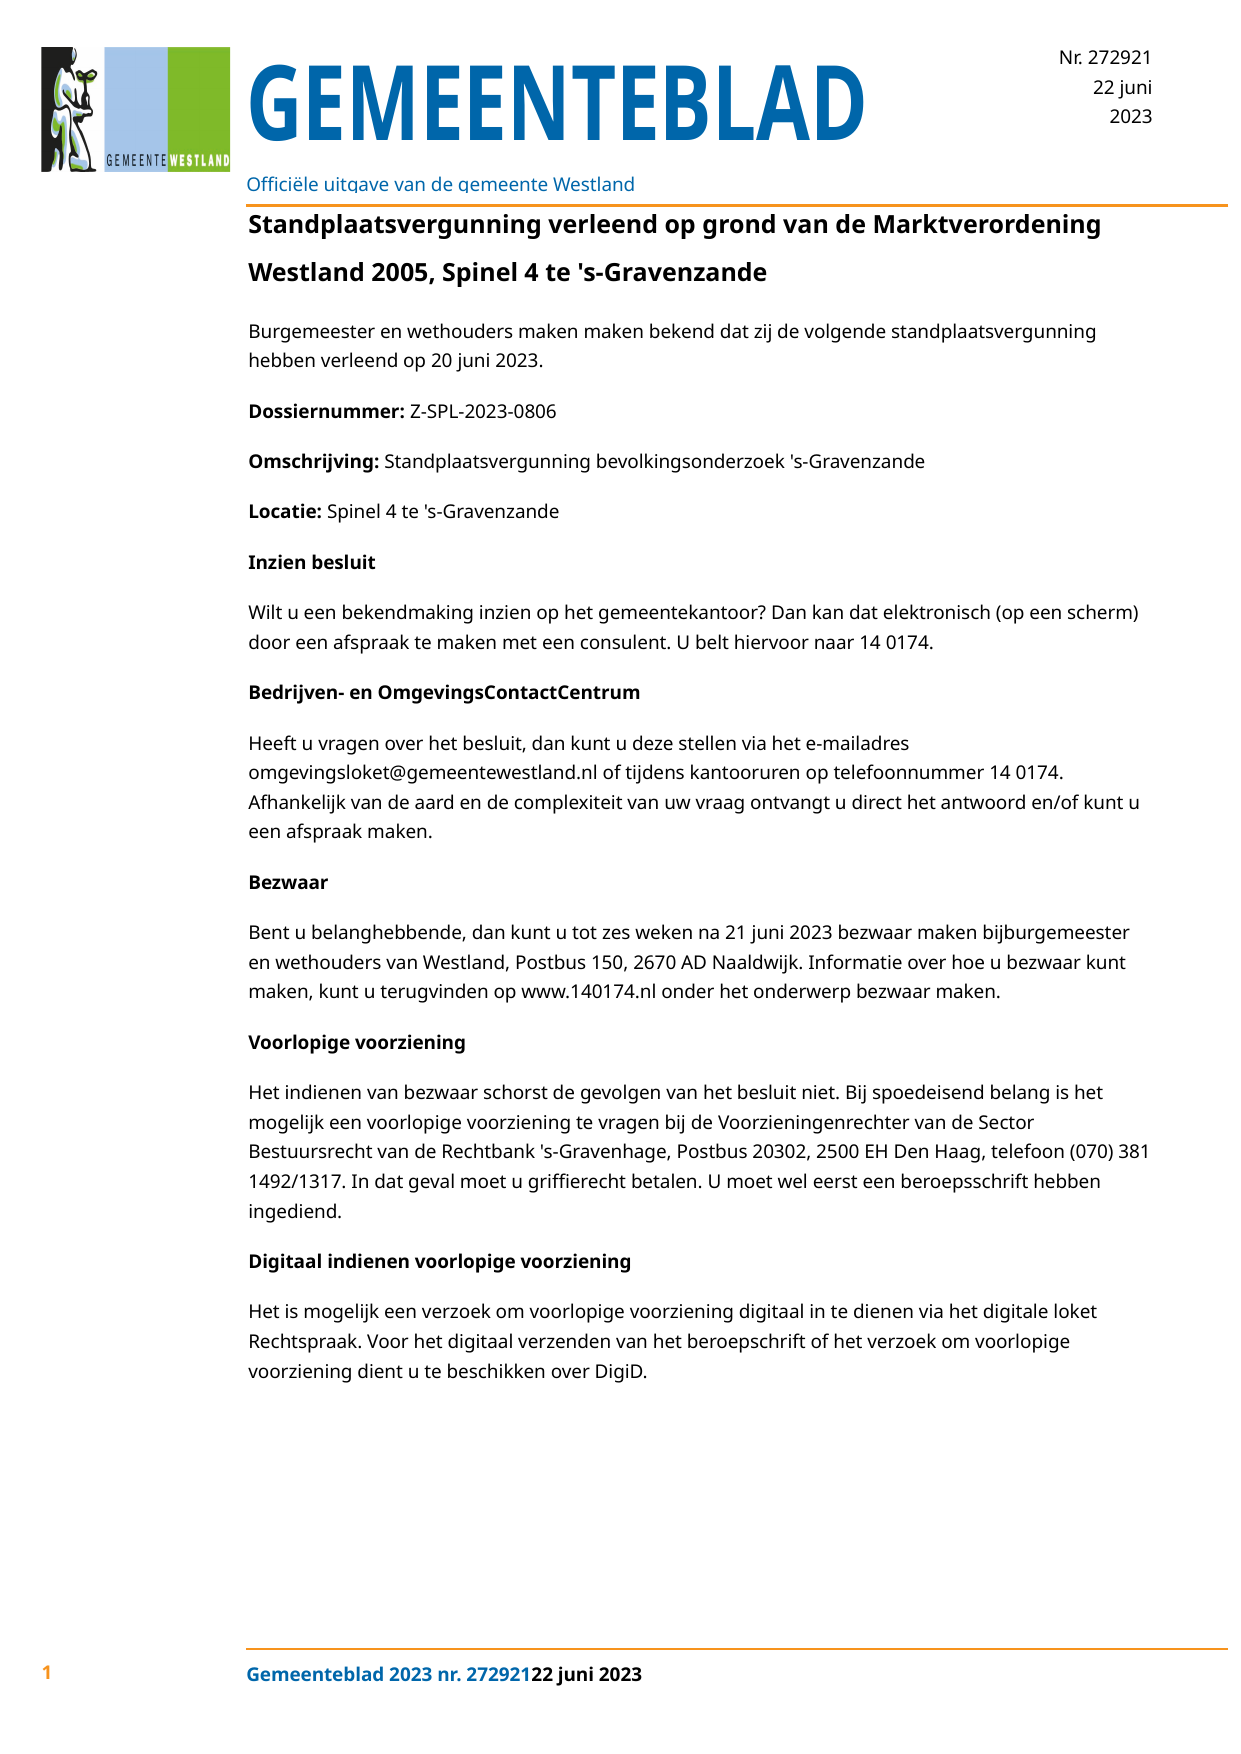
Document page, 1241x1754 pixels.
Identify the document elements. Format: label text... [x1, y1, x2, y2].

text Dossiernummer: Z-SPL-2023-0806 [248, 398, 1152, 424]
text Digitaal indienen voorlopige voorziening [248, 1248, 1152, 1274]
text Inzien besluit [248, 549, 1152, 575]
text Het indienen van bezwaar schorst de gevolgen van het besluit niet. Bij spoedeisend belang is het mogelijk een voorlopige voorziening te vragen bij de Voorzieningenrechter van de Sector Bestuursrecht van de Rechtbank 's-Gravenhage, Postbus 20302, 2500 EH Den Haag, telefoon (070) 381 1492/1317. In dat geval moet u griffierecht betalen. U moet wel eerst een beroepsschrift hebben ingediend. [248, 1079, 1152, 1224]
text Burgemeester en wethouders maken maken bekend dat zij de volgende standplaatsvergunning hebben verleend op 20 juni 2023. [248, 318, 1152, 373]
picture [41, 47, 231, 172]
text Wilt u een bekendmaking inzien op het gemeentekantoor? Dan kan dat elektronisch (op een scherm) door een afspraak te maken met een consulent. U belt hiervoor naar 14 0174. [248, 599, 1152, 655]
text Bedrijven- en OmgevingsContactCentrum [248, 679, 1152, 705]
text Voorlopige voorziening [248, 1029, 1152, 1055]
text Het is mogelijk een verzoek om voorlopige voorziening digitaal in te dienen via het digitale loket Rechtspraak. Voor het digitaal verzenden van het beroepschrift of het verzoek om voorlopige voorziening dient u te beschikken over DigiD. [248, 1299, 1152, 1384]
text Heeft u vragen over het besluit, dan kunt u deze stellen via het e-mailadres omgevingsloket@gemeentewestland.nl of tijdens kantooruren op telefoonnummer 14 0174. Afhankelijk van de aard en de complexiteit van uw vraag ontvangt u direct het antwoord en/of kunt u een afspraak maken. [248, 730, 1152, 844]
text Bent u belanghebbende, dan kunt u tot zes weken na 21 juni 2023 bezwaar maken bijburgemeester en wethouders van Westland, Postbus 150, 2670 AD Naaldwijk. Informatie over hoe u bezwaar kunt maken, kunt u terugvinden op www.140174.nl onder het onderwerp bezwaar maken. [248, 919, 1152, 1004]
text Locatie: Spinel 4 te 's-Gravenzande [248, 499, 1152, 524]
text Standplaatsvergunning verleend op grond van de Marktverordening Westland 2005, Spinel 4 te 's-Gravenzande [248, 207, 1152, 288]
text Omschrijving: Standplaatsvergunning bevolkingsonderzoek 's-Gravenzande [248, 448, 1152, 474]
text Bezwaar [248, 869, 1152, 895]
